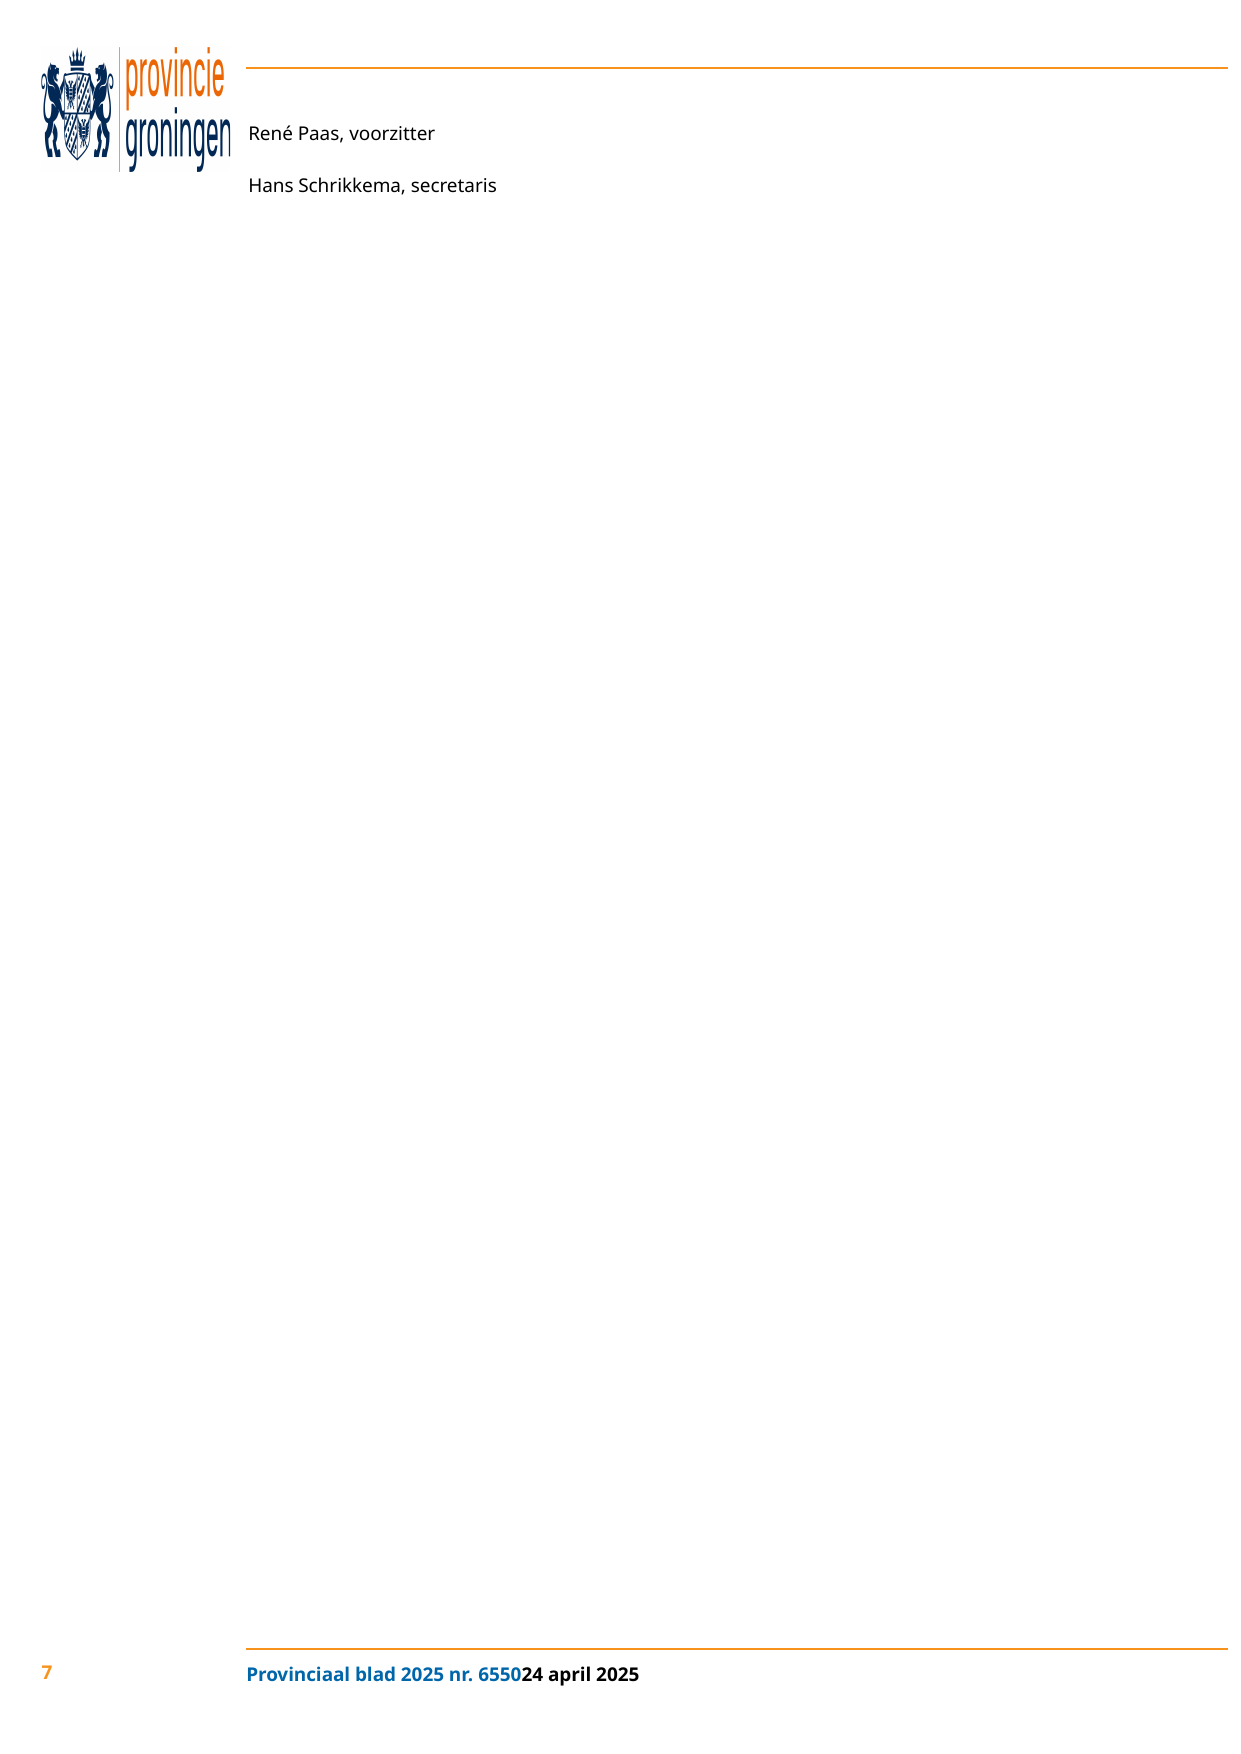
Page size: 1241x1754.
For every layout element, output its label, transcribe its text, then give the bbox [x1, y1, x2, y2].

picture [41, 47, 231, 172]
text Hans Schrikkema, secretaris [248, 172, 1152, 198]
text René Paas, voorzitter [248, 121, 1152, 146]
